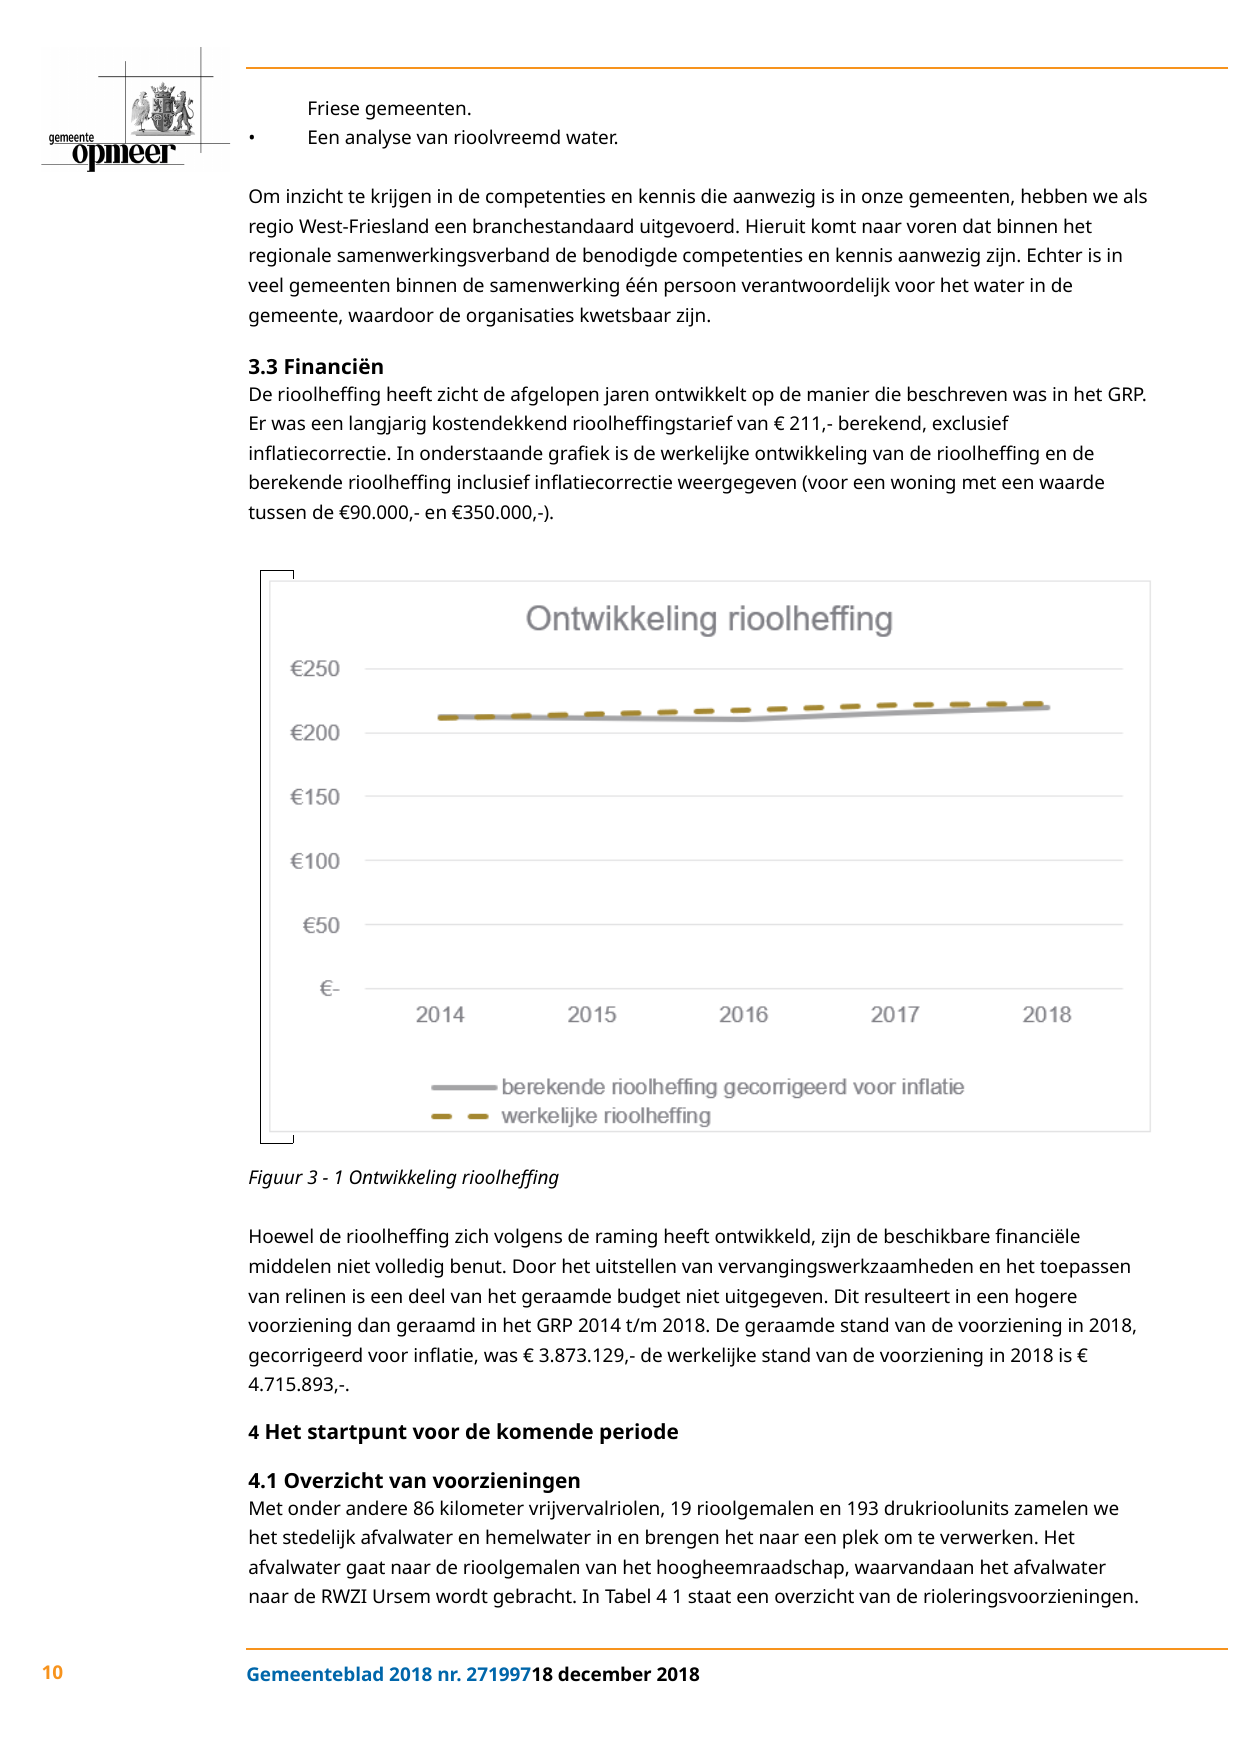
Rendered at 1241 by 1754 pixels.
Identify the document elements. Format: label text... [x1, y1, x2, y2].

text Om inzicht te krijgen in de competenties en kennis die aanwezig is in onze gemeenten, hebben we als regio West-Friesland een branchestandaard uitgevoerd. Hieruit komt naar voren dat binnen het regionale samenwerkingsverband de benodigde competenties en kennis aanwezig zijn. Echter is in veel gemeenten binnen de samenwerking één persoon verantwoordelijk voor het water in de gemeente, waardoor de organisaties kwetsbaar zijn. [248, 183, 1152, 328]
list Friese gemeenten. [248, 95, 1152, 121]
picture [268, 579, 1155, 1135]
text De rioolheffing heeft zicht de afgelopen jaren ontwikkelt op de manier die beschreven was in het GRP. Er was een langjarig kostendekkend rioolheffingstarief van € 211,- berekend, exclusief inflatiecorrectie. In onderstaande grafiek is de werkelijke ontwikkeling van de rioolheffing en de berekende rioolheffing inclusief inflatiecorrectie weergegeven (voor een woning met een waarde tussen de €90.000,- en €350.000,-). [248, 381, 1152, 525]
picture [41, 47, 231, 172]
text 4 Het startpunt voor de komende periode [248, 1417, 1152, 1446]
text Met onder andere 86 kilometer vrijvervalriolen, 19 rioolgemalen en 193 drukrioolunits zamelen we het stedelijk afvalwater en hemelwater in en brengen het naar een plek om te verwerken. Het afvalwater gaat naar de rioolgemalen van het hoogheemraadschap, waarvandaan het afvalwater naar de RWZI Ursem wordt gebracht. In Tabel 4 1 staat een overzicht van de rioleringsvoorzieningen. [248, 1495, 1152, 1609]
text 3.3 Financiën [248, 352, 1152, 381]
text Hoewel de rioolheffing zich volgens de raming heeft ontwikkeld, zijn de beschikbare financiële middelen niet volledig benut. Door het uitstellen van vervangingswerkzaamheden en het toepassen van relinen is een deel van het geraamde budget niet uitgegeven. Dit resulteert in een hogere voorziening dan geraamd in het GRP 2014 t/m 2018. De geraamde stand van de voorziening in 2018, gecorrigeerd voor inflatie, was € 3.873.129,- de werkelijke stand van de voorziening in 2018 is € 4.715.893,-. [248, 1224, 1152, 1397]
text Figuur 3 - 1 Ontwikkeling rioolheffing [248, 1164, 1152, 1190]
list Een analyse van rioolvreemd water. [248, 124, 1152, 150]
text 4.1 Overzicht van voorzieningen [248, 1466, 1152, 1495]
